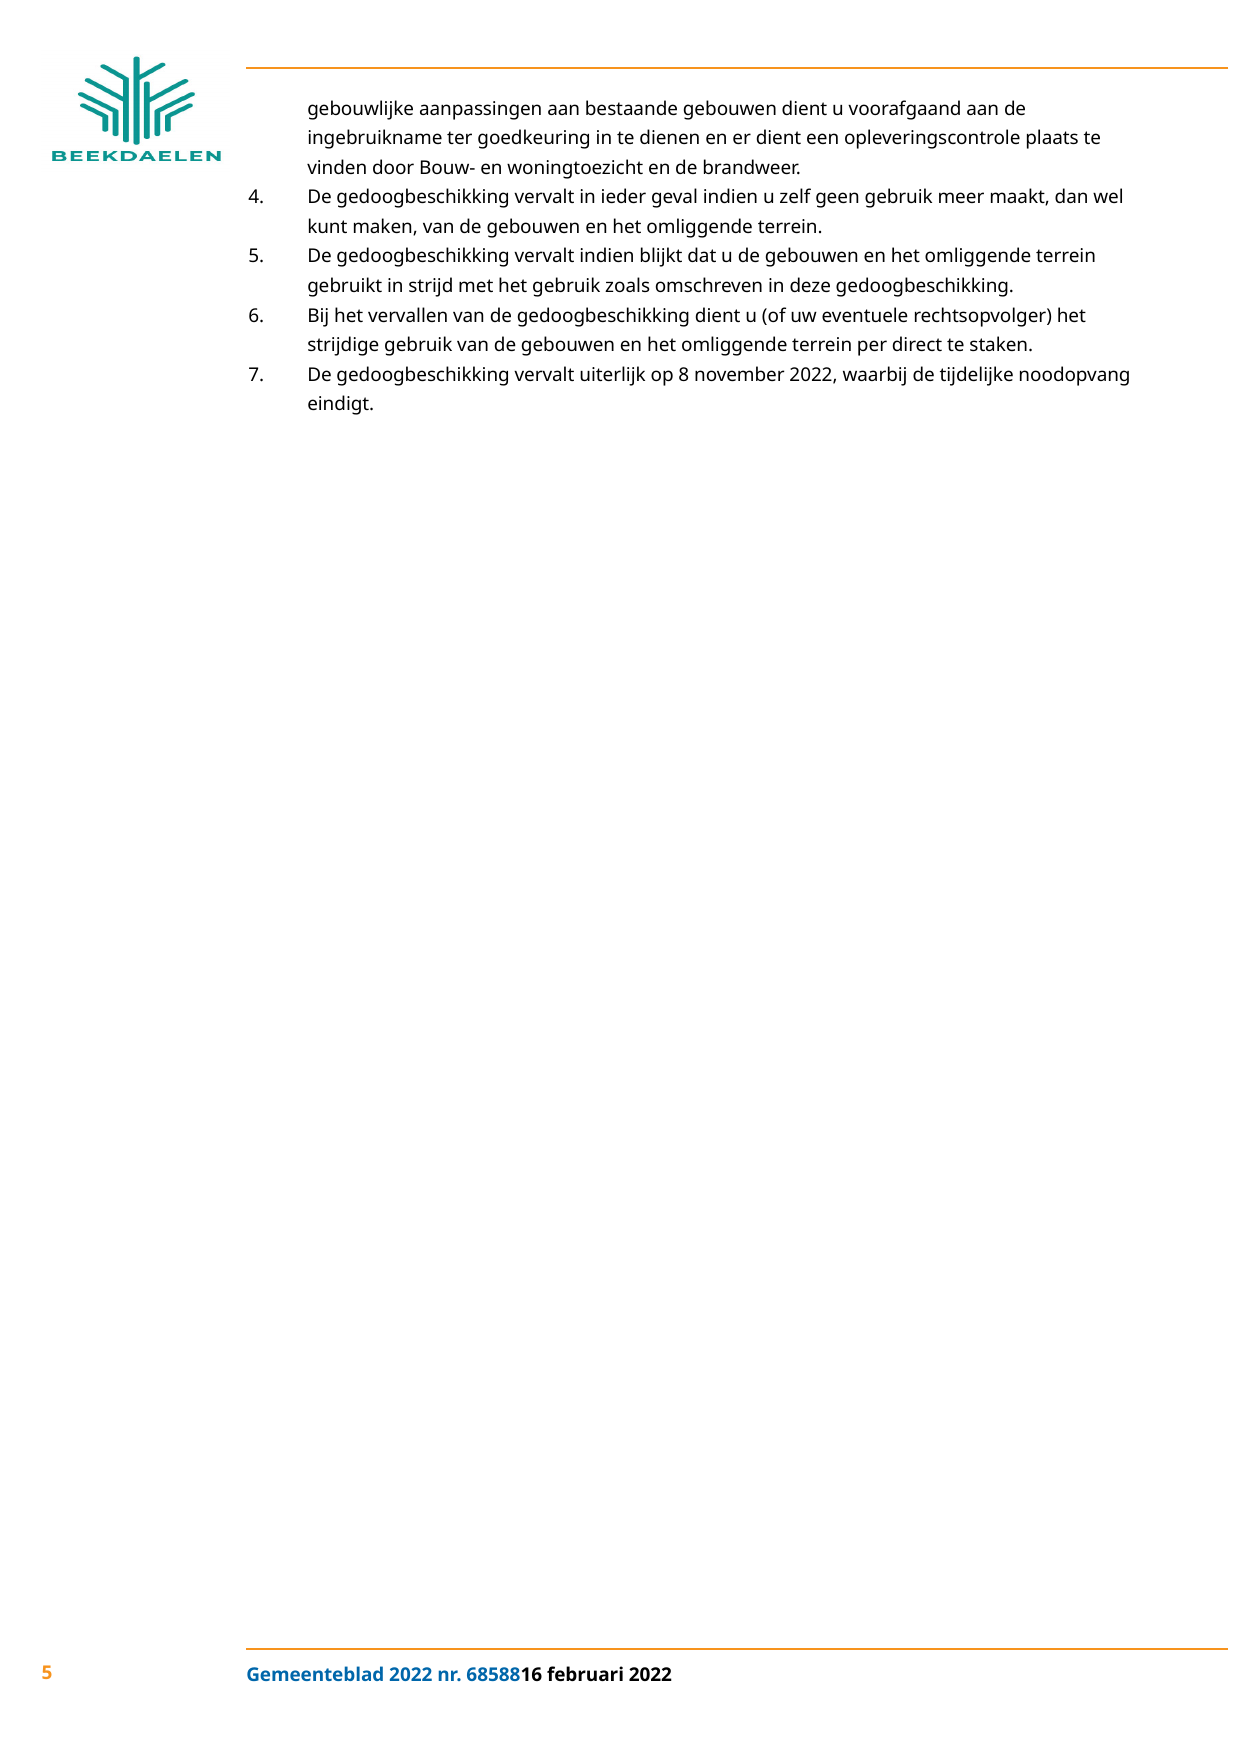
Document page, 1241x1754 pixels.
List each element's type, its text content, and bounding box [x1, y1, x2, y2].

list Bij het vervallen van de gedoogbeschikking dient u (of uw eventuele rechtsopvolger) het strijdige gebruik van de gebouwen en het omliggende terrein per direct te staken. [248, 302, 1152, 357]
list De gedoogbeschikking vervalt uiterlijk op 8 november 2022, waarbij de tijdelijke noodopvang eindigt. [248, 361, 1152, 416]
list De gedoogbeschikking vervalt indien blijkt dat u de gebouwen en het omliggende terrein gebruikt in strijd met het gebruik zoals omschreven in deze gedoogbeschikking. [248, 243, 1152, 298]
list gebouwlijke aanpassingen aan bestaande gebouwen dient u voorafgaand aan de ingebruikname ter goedkeuring in te dienen en er dient een opleveringscontrole plaats te vinden door Bouw- en woningtoezicht en de brandweer. [248, 95, 1152, 180]
picture [41, 47, 231, 172]
list De gedoogbeschikking vervalt in ieder geval indien u zelf geen gebruik meer maakt, dan wel kunt maken, van de gebouwen en het omliggende terrein. [248, 183, 1152, 239]
